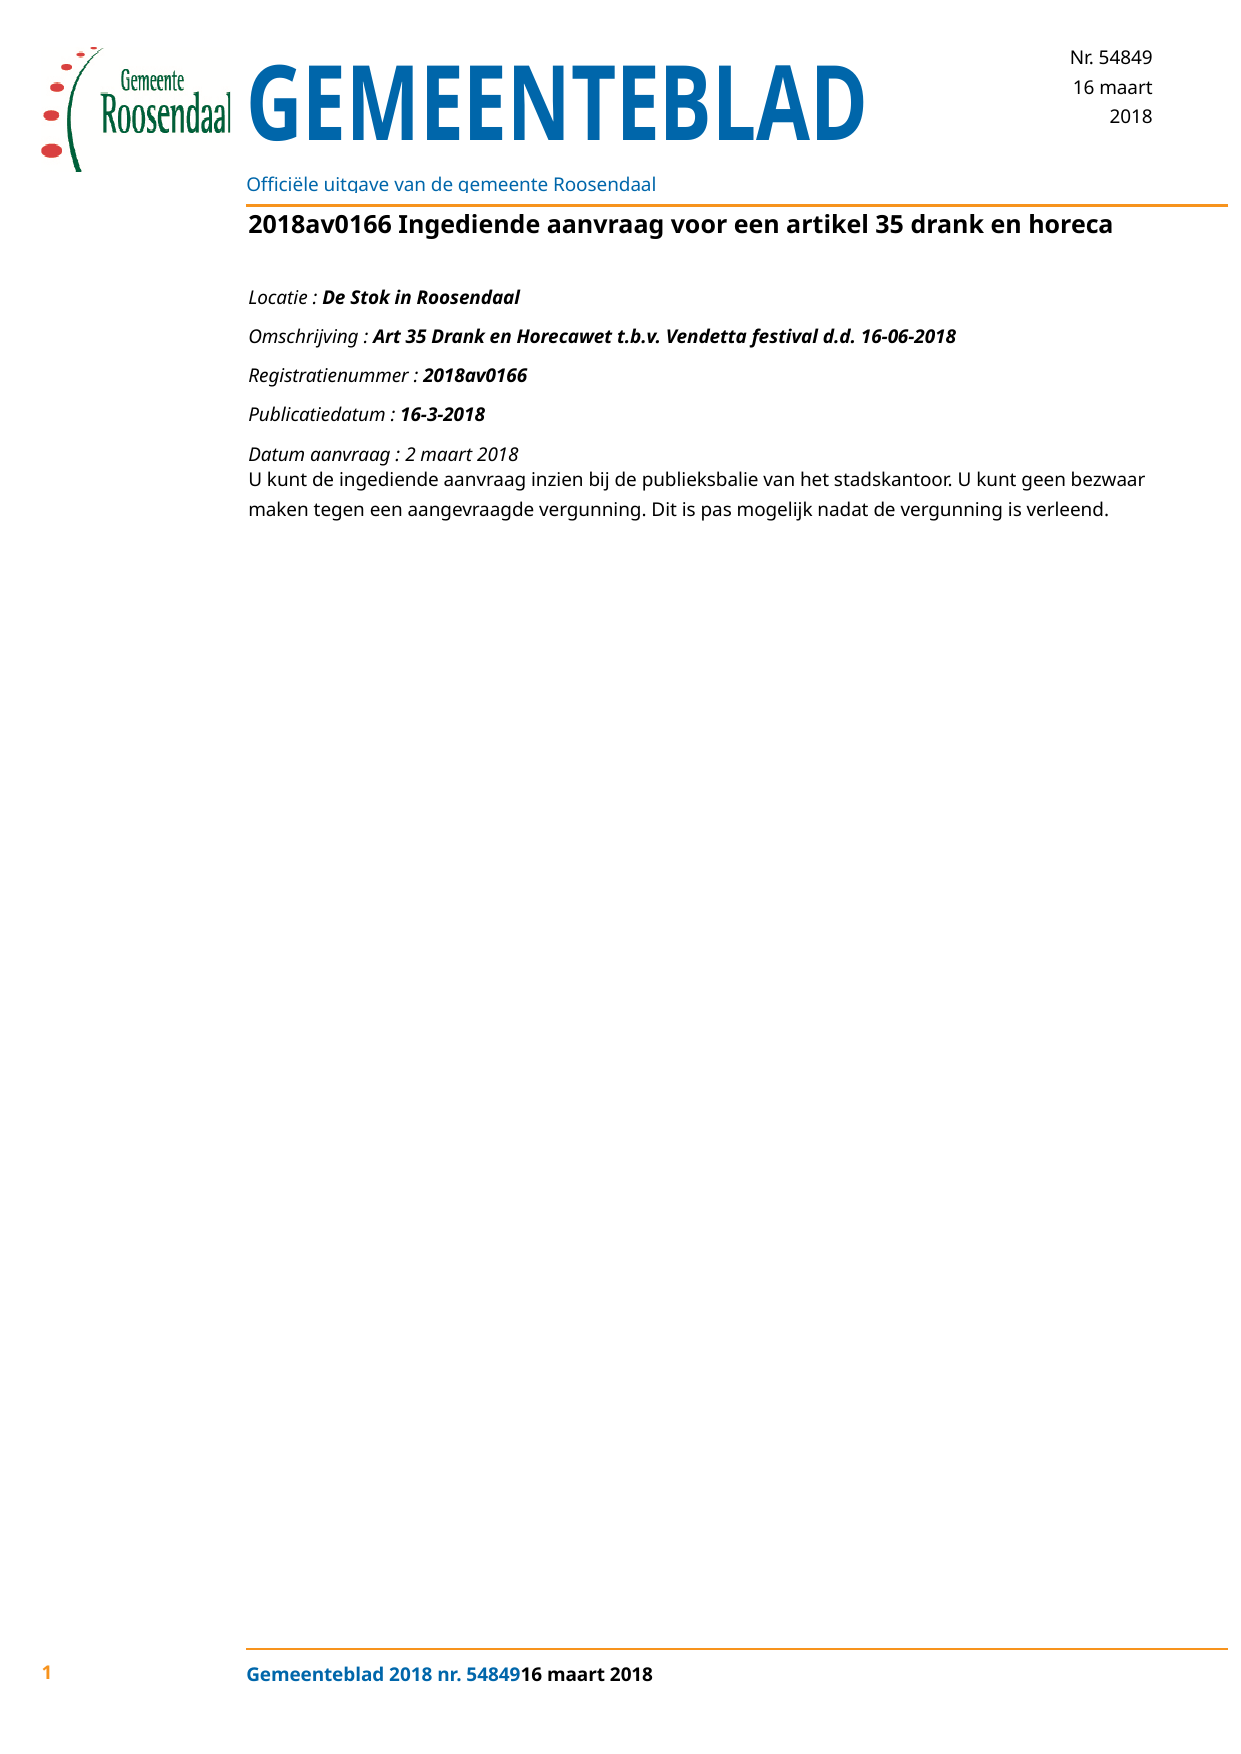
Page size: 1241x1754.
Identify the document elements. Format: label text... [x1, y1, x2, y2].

text Omschrijving : Art 35 Drank en Horecawet t.b.v. Vendetta festival d.d. 16-06-2018 [248, 323, 1152, 349]
text U kunt de ingediende aanvraag inzien bij de publieksbalie van het stadskantoor. U kunt geen bezwaar maken tegen een aangevraagde vergunning. Dit is pas mogelijk nadat de vergunning is verleend. [248, 467, 1152, 522]
text Datum aanvraag : 2 maart 2018 [248, 441, 1152, 467]
picture [41, 47, 231, 172]
text 2018av0166 Ingediende aanvraag voor een artikel 35 drank en horeca [248, 207, 1152, 241]
text Locatie : De Stok in Roosendaal [248, 284, 1152, 309]
text Registratienummer : 2018av0166 [248, 362, 1152, 388]
text Publicatiedatum : 16-3-2018 [248, 402, 1152, 427]
